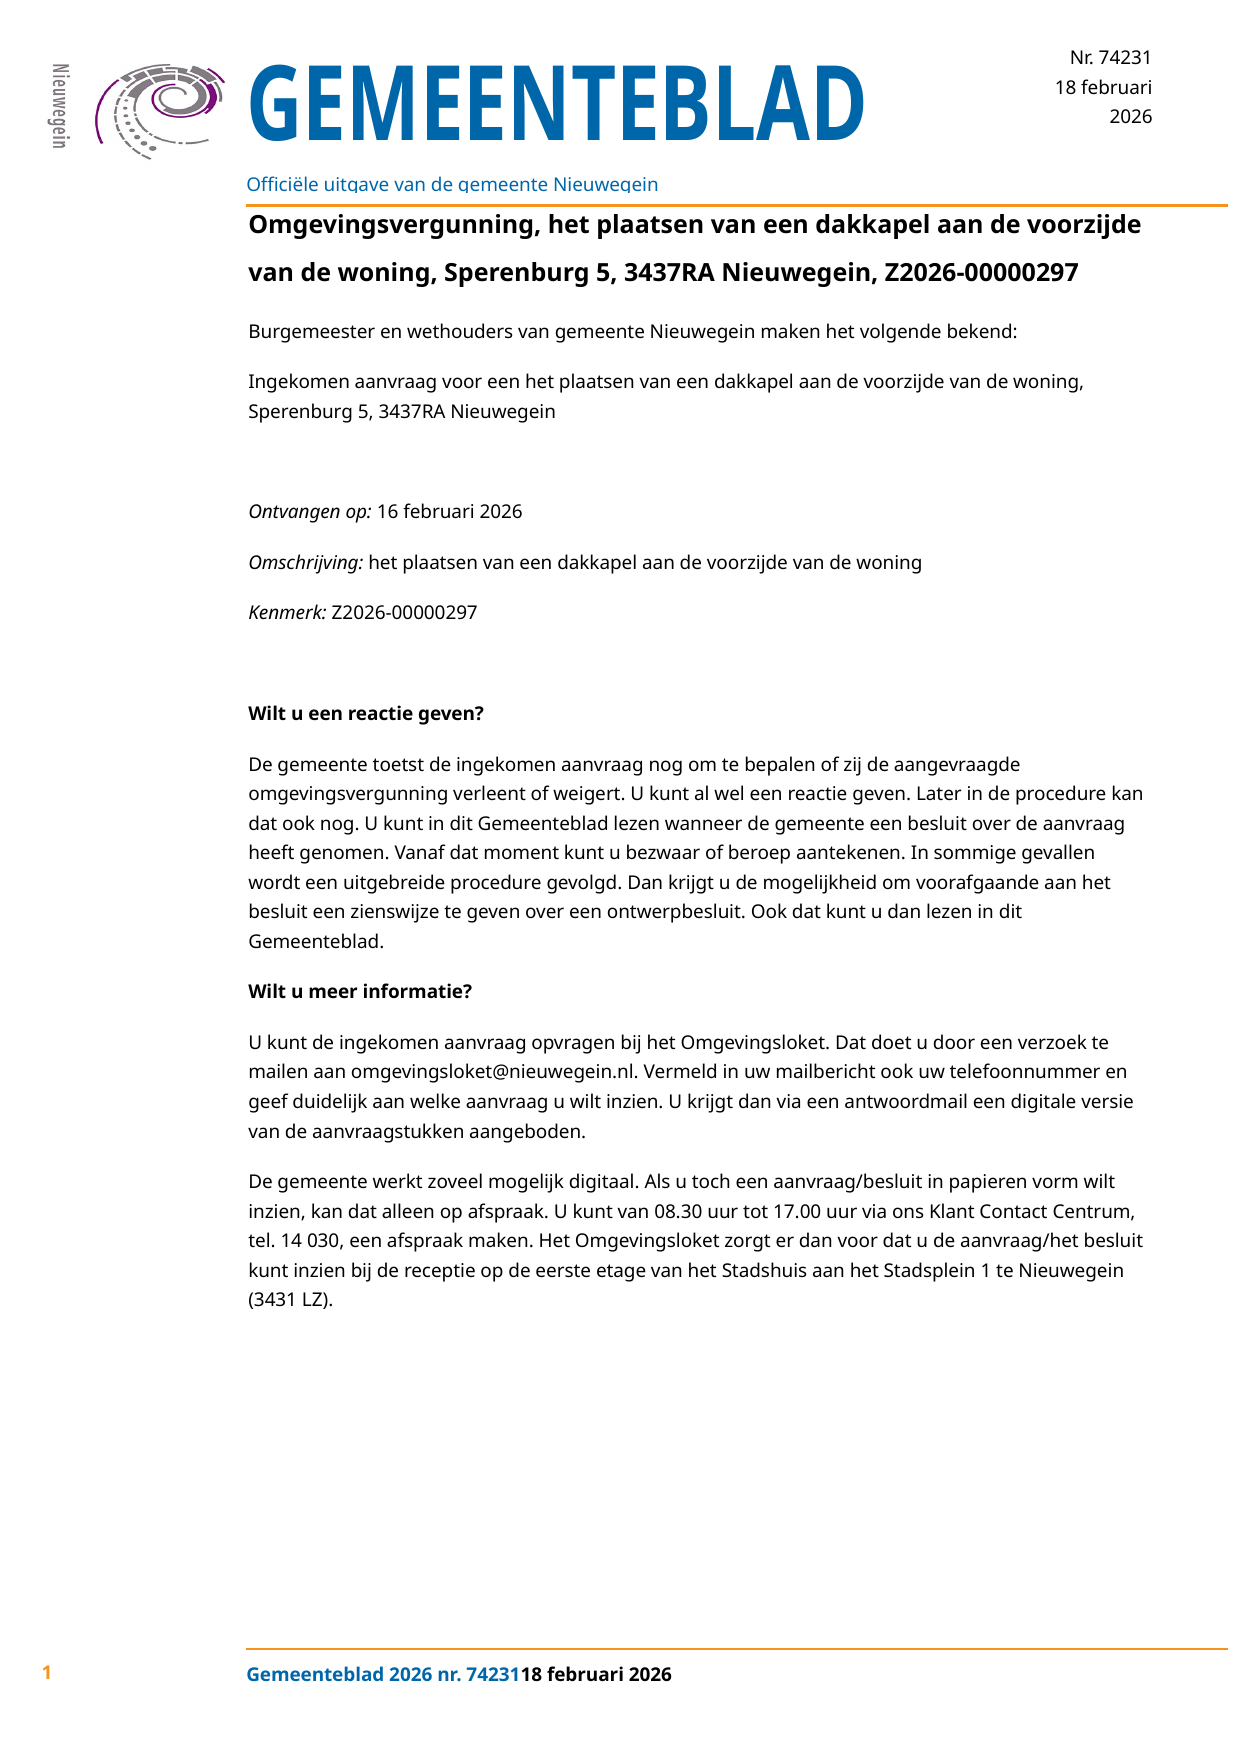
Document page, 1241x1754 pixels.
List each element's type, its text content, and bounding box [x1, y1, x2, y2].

text Wilt u een reactie geven? [248, 700, 1152, 726]
text Omgevingsvergunning, het plaatsen van een dakkapel aan de voorzijde van de woning, Sperenburg 5, 3437RA Nieuwegein, Z2026-00000297 [248, 207, 1152, 288]
text Ingekomen aanvraag voor een het plaatsen van een dakkapel aan de voorzijde van de woning, Sperenburg 5, 3437RA Nieuwegein [248, 368, 1152, 424]
text Wilt u meer informatie? [248, 979, 1152, 1004]
text Ontvangen op: 16 februari 2026 [248, 499, 1152, 524]
text U kunt de ingekomen aanvraag opvragen bij het Omgevingsloket. Dat doet u door een verzoek te mailen aan omgevingsloket@nieuwegein.nl. Vermeld in uw mailbericht ook uw telefoonnummer en geef duidelijk aan welke aanvraag u wilt inzien. U krijgt dan via een antwoordmail een digitale versie van de aanvraagstukken aangeboden. [248, 1029, 1152, 1144]
text De gemeente werkt zoveel mogelijk digitaal. Als u toch een aanvraag/besluit in papieren vorm wilt inzien, kan dat alleen op afspraak. U kunt van 08.30 uur tot 17.00 uur via ons Klant Contact Centrum, tel. 14 030, een afspraak maken. Het Omgevingsloket zorgt er dan voor dat u de aanvraag/het besluit kunt inzien bij de receptie op de eerste etage van het Stadshuis aan het Stadsplein 1 te Nieuwegein (3431 LZ). [248, 1168, 1152, 1312]
text Omschrijving: het plaatsen van een dakkapel aan de voorzijde van de woning [248, 549, 1152, 575]
text De gemeente toetst de ingekomen aanvraag nog om te bepalen of zij de aangevraagde omgevingsvergunning verleent of weigert. U kunt al wel een reactie geven. Later in de procedure kan dat ook nog. U kunt in dit Gemeenteblad lezen wanneer de gemeente een besluit over de aanvraag heeft genomen. Vanaf dat moment kunt u bezwaar of beroep aantekenen. In sommige gevallen wordt een uitgebreide procedure gevolgd. Dan krijgt u de mogelijkheid om voorafgaande aan het besluit een zienswijze te geven over een ontwerpbesluit. Ook dat kunt u dan lezen in dit Gemeenteblad. [248, 751, 1152, 954]
text Kenmerk: Z2026-00000297 [248, 599, 1152, 625]
text Burgemeester en wethouders van gemeente Nieuwegein maken het volgende bekend: [248, 318, 1152, 344]
picture [41, 47, 231, 172]
